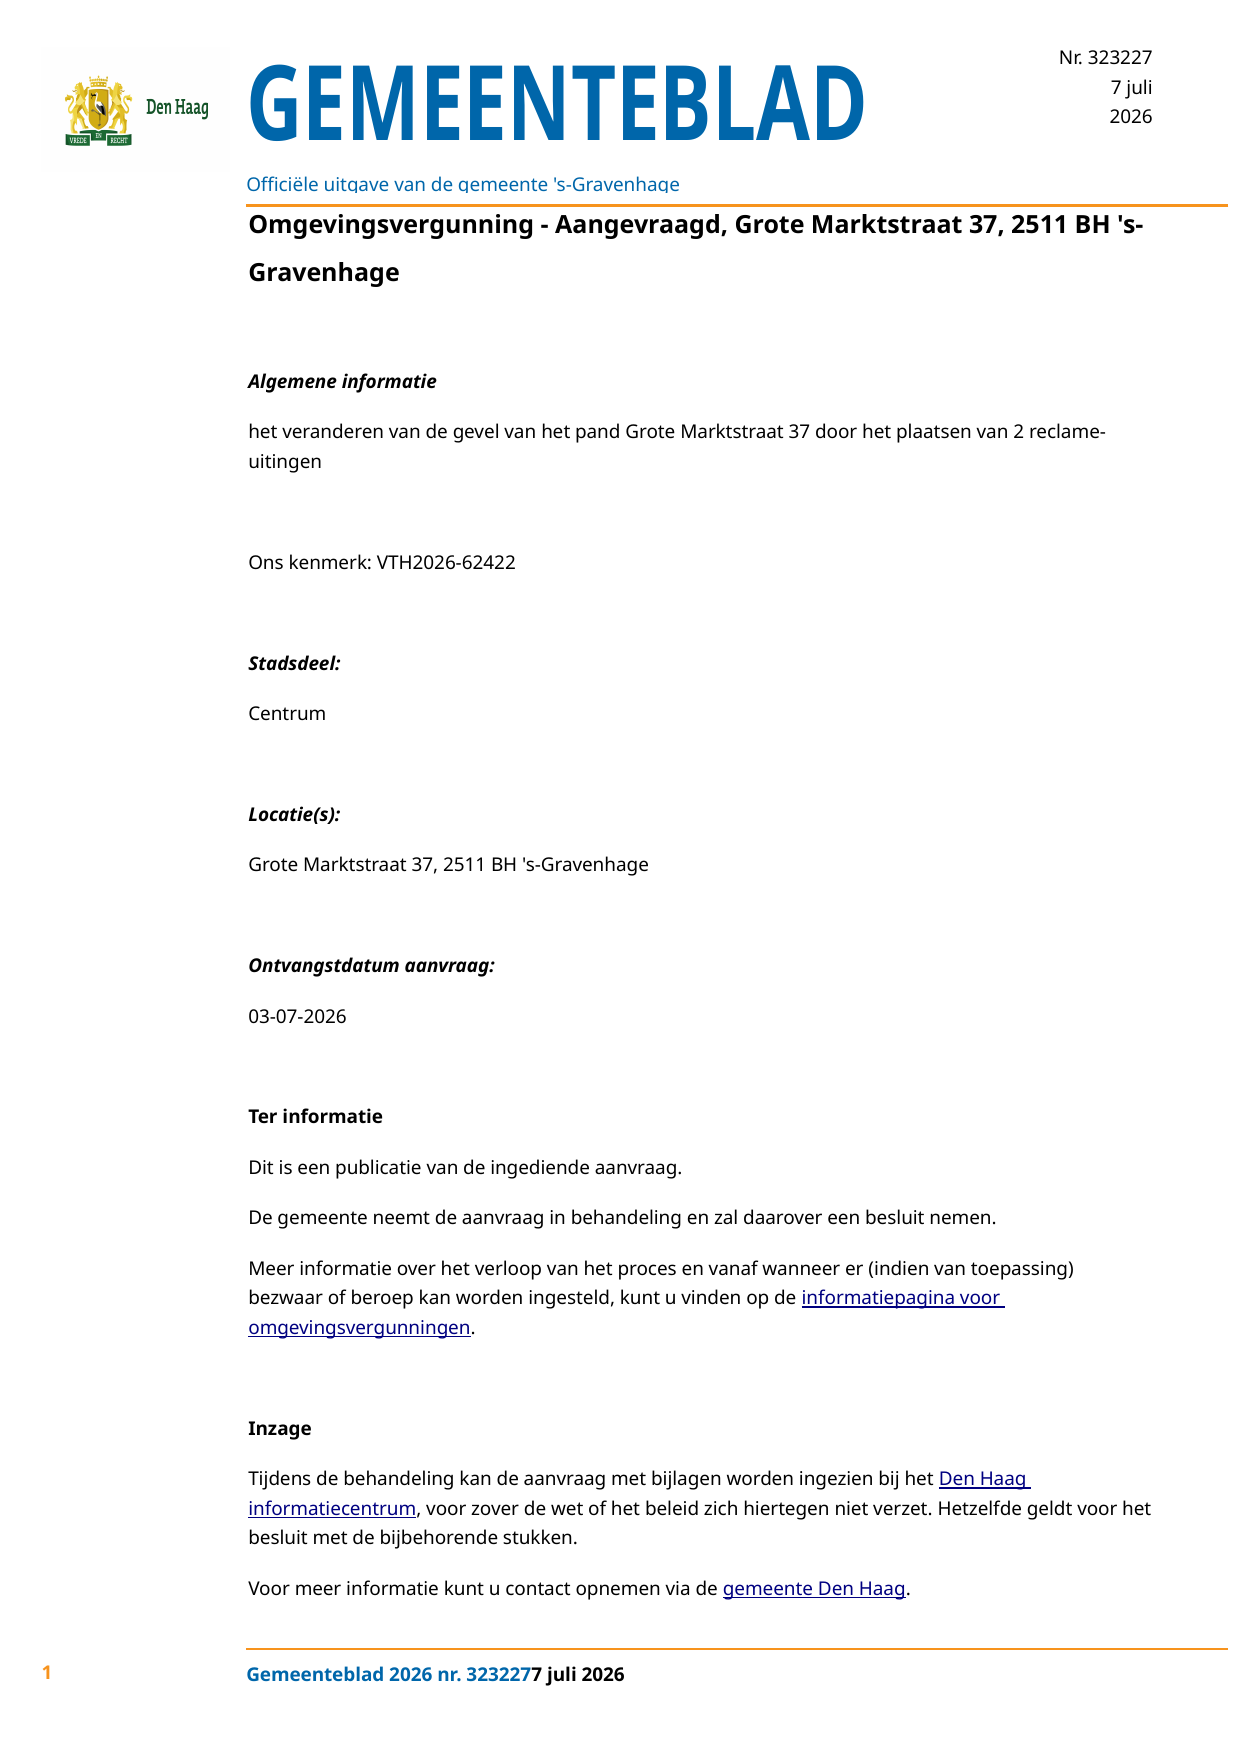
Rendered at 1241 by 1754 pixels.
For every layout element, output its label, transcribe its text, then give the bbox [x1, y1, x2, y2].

picture [41, 47, 231, 172]
text Ter informatie [248, 1104, 1152, 1129]
text De gemeente neemt de aanvraag in behandeling en zal daarover een besluit nemen. [248, 1204, 1152, 1230]
text Grote Marktstraat 37, 2511 BH 's-Gravenhage [248, 852, 1152, 877]
text Ons kenmerk: VTH2026-62422 [248, 549, 1152, 575]
text het veranderen van de gevel van het pand Grote Marktstraat 37 door het plaatsen van 2 reclame-uitingen [248, 419, 1152, 474]
text Stadsdeel: [248, 650, 1152, 676]
text 03-07-2026 [248, 1003, 1152, 1029]
text Tijdens de behandeling kan de aanvraag met bijlagen worden ingezien bij het Den Haag informatiecentrum, voor zover de wet of het beleid zich hiertegen niet verzet. Hetzelfde geldt voor het besluit met de bijbehorende stukken. [248, 1465, 1152, 1550]
text Omgevingsvergunning - Aangevraagd, Grote Marktstraat 37, 2511 BH 's-Gravenhage [248, 207, 1152, 288]
text Inzage [248, 1415, 1152, 1441]
text Ontvangstdatum aanvraag: [248, 952, 1152, 978]
text Algemene informatie [248, 368, 1152, 394]
text Dit is een publicatie van de ingediende aanvraag. [248, 1154, 1152, 1180]
text Meer informatie over het verloop van het proces en vanaf wanneer er (indien van toepassing) bezwaar of beroep kan worden ingesteld, kunt u vinden op de informatiepagina voor omgevingsvergunningen. [248, 1255, 1152, 1340]
text Locatie(s): [248, 801, 1152, 827]
text Centrum [248, 700, 1152, 726]
text Voor meer informatie kunt u contact opnemen via de gemeente Den Haag. [248, 1575, 1152, 1601]
